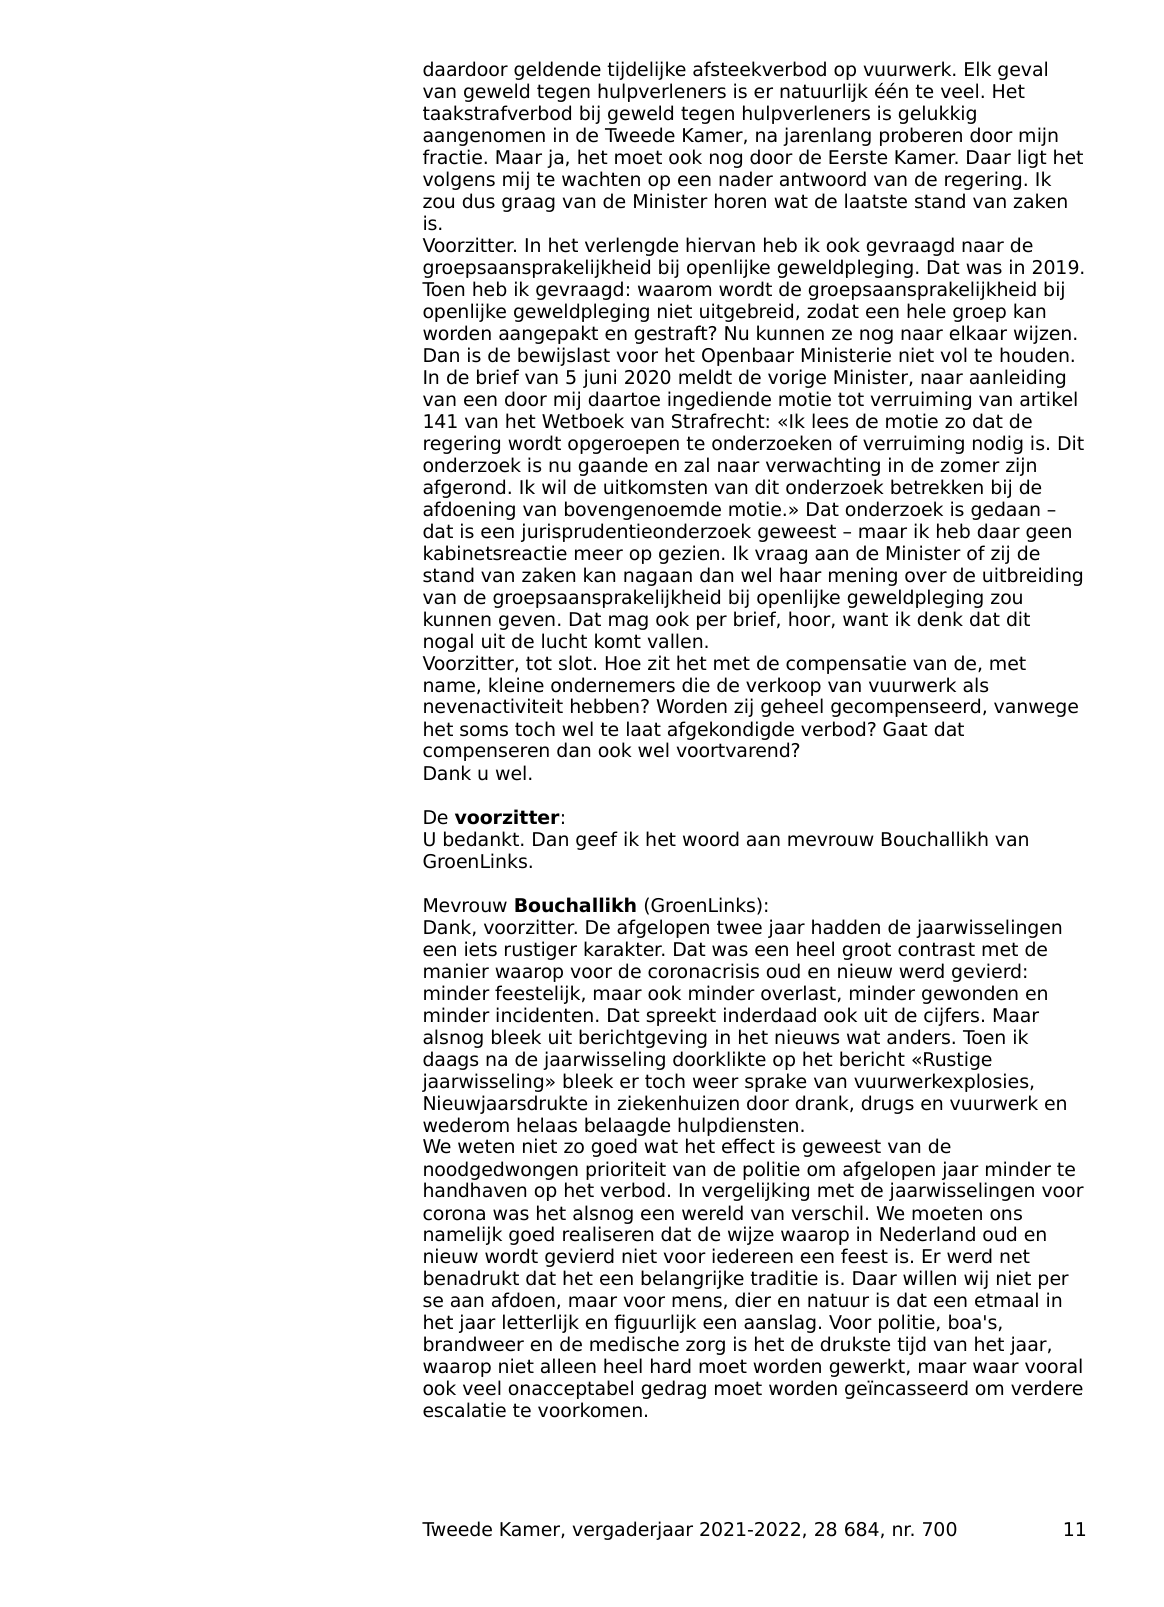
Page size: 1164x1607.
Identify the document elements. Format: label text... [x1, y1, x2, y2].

text U bedankt. Dan geef ik het woord aan mevrouw Bouchallikh van GroenLinks. [422, 828, 1087, 872]
text We weten niet zo goed wat het effect is geweest van de noodgedwongen prioriteit van de politie om afgelopen jaar minder te handhaven op het verbod. In vergelijking met de jaarwisselingen voor corona was het alsnog een wereld van verschil. We moeten ons namelijk goed realiseren dat de wijze waarop in Nederland oud en nieuw wordt gevierd niet voor iedereen een feest is. Er werd net benadrukt dat het een belangrijke traditie is. Daar willen wij niet per se aan afdoen, maar voor mens, dier en natuur is dat een etmaal in het jaar letterlijk en figuurlijk een aanslag. Voor politie, boa's, brandweer en de medische zorg is het de drukste tijd van het jaar, waarop niet alleen heel hard moet worden gewerkt, maar waar vooral ook veel onacceptabel gedrag moet worden geïncasseerd om verdere escalatie te voorkomen. [422, 1136, 1087, 1422]
text Voorzitter, tot slot. Hoe zit het met de compensatie van de, met name, kleine ondernemers die de verkoop van vuurwerk als nevenactiviteit hebben? Worden zij geheel gecompenseerd, vanwege het soms toch wel te laat afgekondigde verbod? Gaat dat compenseren dan ook wel voortvarend? [422, 652, 1087, 762]
text Dank, voorzitter. De afgelopen twee jaar hadden de jaarwisselingen een iets rustiger karakter. Dat was een heel groot contrast met de manier waarop voor de coronacrisis oud en nieuw werd gevierd: minder feestelijk, maar ook minder overlast, minder gewonden en minder incidenten. Dat spreekt inderdaad ook uit de cijfers. Maar alsnog bleek uit berichtgeving in het nieuws wat anders. Toen ik daags na de jaarwisseling doorklikte op het bericht «Rustige jaarwisseling» bleek er toch weer sprake van vuurwerkexplosies, Nieuwjaarsdrukte in ziekenhuizen door drank, drugs en vuurwerk en wederom helaas belaagde hulpdiensten. [422, 917, 1087, 1136]
text Mevrouw Bouchallikh (GroenLinks): [422, 895, 1087, 917]
text Dank u wel. [422, 762, 1087, 784]
text Voorzitter. In het verlengde hiervan heb ik ook gevraagd naar de groepsaansprakelijkheid bij openlijke geweldpleging. Dat was in 2019. Toen heb ik gevraagd: waarom wordt de groepsaansprakelijkheid bij openlijke geweldpleging niet uitgebreid, zodat een hele groep kan worden aangepakt en gestraft? Nu kunnen ze nog naar elkaar wijzen. Dan is de bewijslast voor het Openbaar Ministerie niet vol te houden. In de brief van 5 juni 2020 meldt de vorige Minister, naar aanleiding van een door mij daartoe ingediende motie tot verruiming van artikel 141 van het Wetboek van Strafrecht: «Ik lees de motie zo dat de regering wordt opgeroepen te onderzoeken of verruiming nodig is. Dit onderzoek is nu gaande en zal naar verwachting in de zomer zijn afgerond. Ik wil de uitkomsten van dit onderzoek betrekken bij de afdoening van bovengenoemde motie.» Dat onderzoek is gedaan – dat is een jurisprudentieonderzoek geweest – maar ik heb daar geen kabinetsreactie meer op gezien. Ik vraag aan de Minister of zij de stand van zaken kan nagaan dan wel haar mening over de uitbreiding van de groepsaansprakelijkheid bij openlijke geweldpleging zou kunnen geven. Dat mag ook per brief, hoor, want ik denk dat dit nogal uit de lucht komt vallen. [422, 235, 1087, 652]
text daardoor geldende tijdelijke afsteekverbod op vuurwerk. Elk geval van geweld tegen hulpverleners is er natuurlijk één te veel. Het taakstrafverbod bij geweld tegen hulpverleners is gelukkig aangenomen in de Tweede Kamer, na jarenlang proberen door mijn fractie. Maar ja, het moet ook nog door de Eerste Kamer. Daar ligt het volgens mij te wachten op een nader antwoord van de regering. Ik zou dus graag van de Minister horen wat de laatste stand van zaken is. [422, 59, 1087, 235]
text De voorzitter: [422, 807, 1087, 828]
